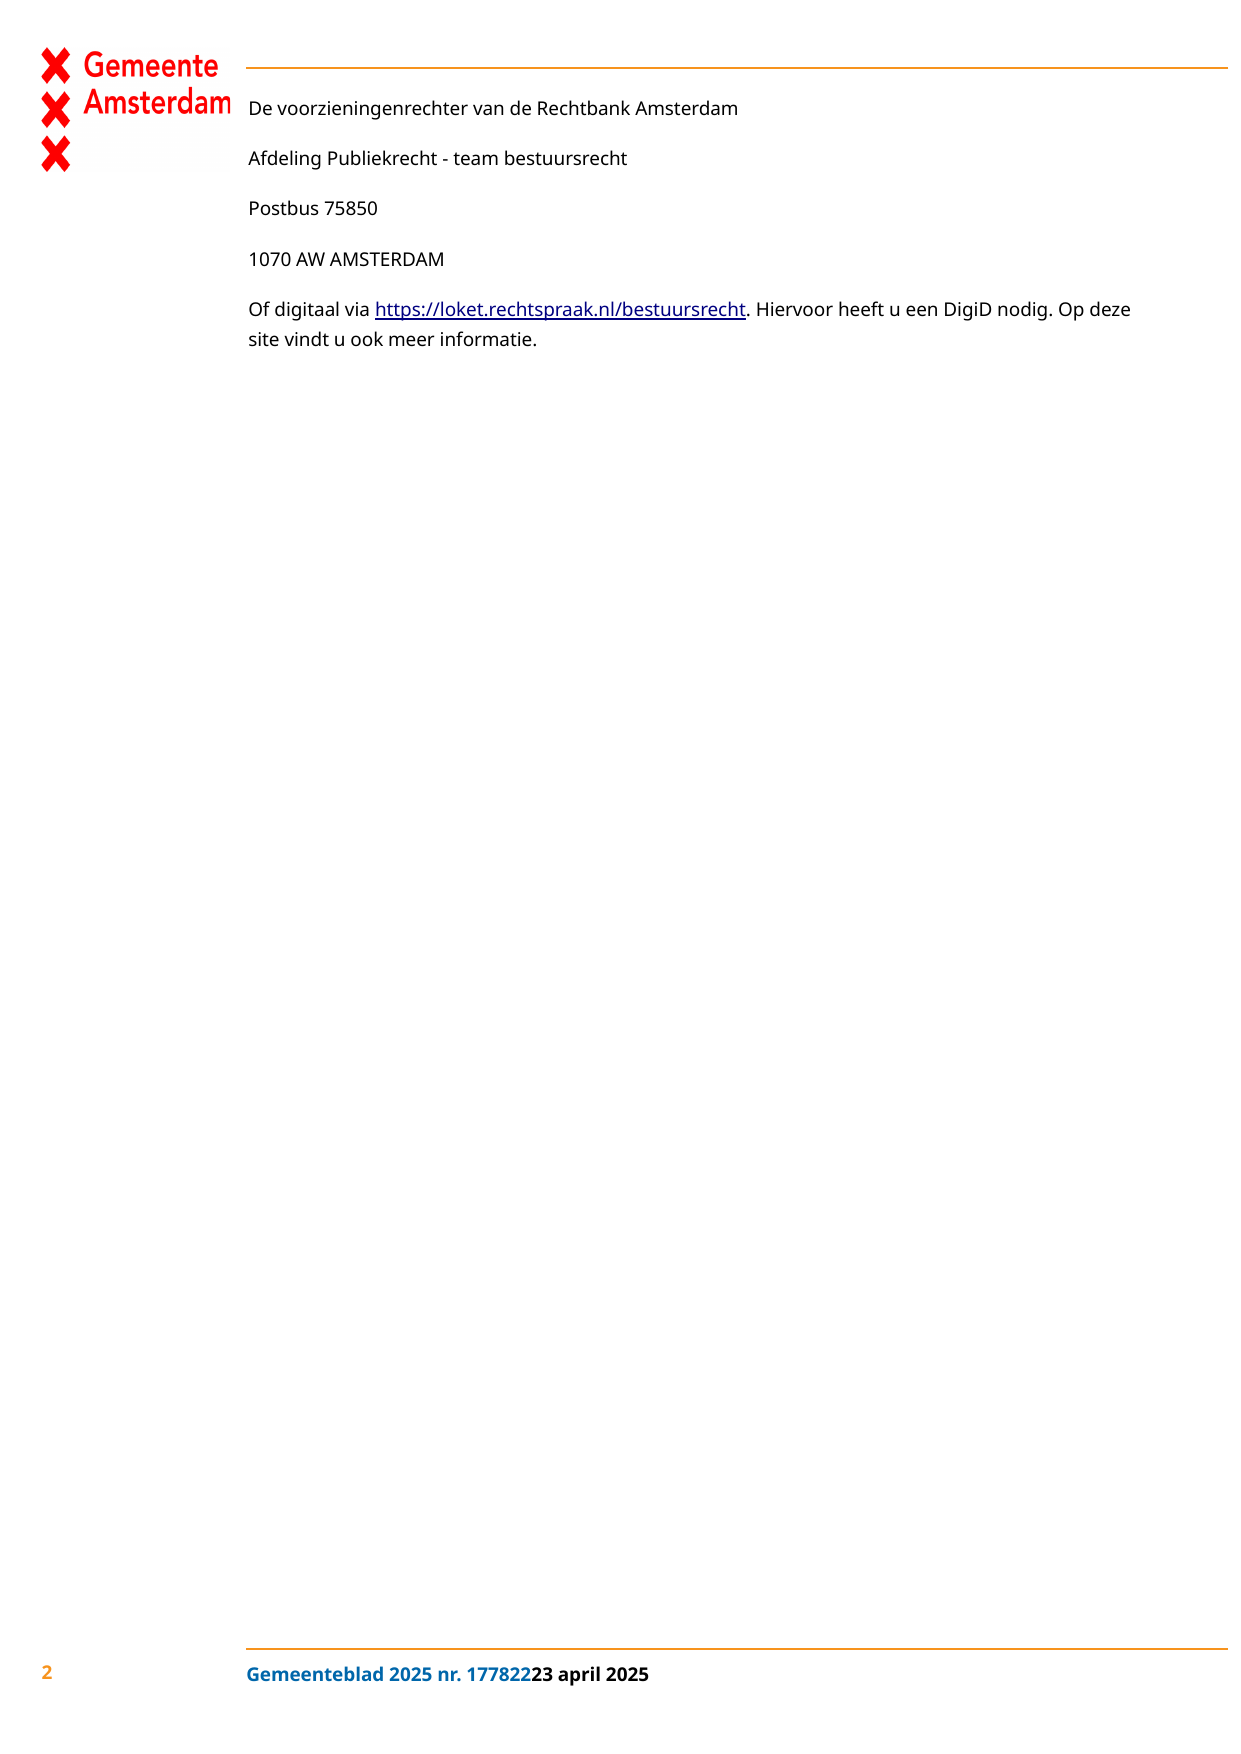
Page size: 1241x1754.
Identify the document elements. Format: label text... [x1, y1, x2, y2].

picture [41, 47, 231, 172]
text De voorzieningenrechter van de Rechtbank Amsterdam [248, 95, 1152, 121]
text Afdeling Publiekrecht - team bestuursrecht [248, 145, 1152, 171]
text Postbus 75850 [248, 196, 1152, 221]
text 1070 AW AMSTERDAM [248, 246, 1152, 272]
text Of digitaal via https://loket.rechtspraak.nl/bestuursrecht. Hiervoor heeft u een DigiD nodig. Op deze site vindt u ook meer informatie. [248, 296, 1152, 352]
